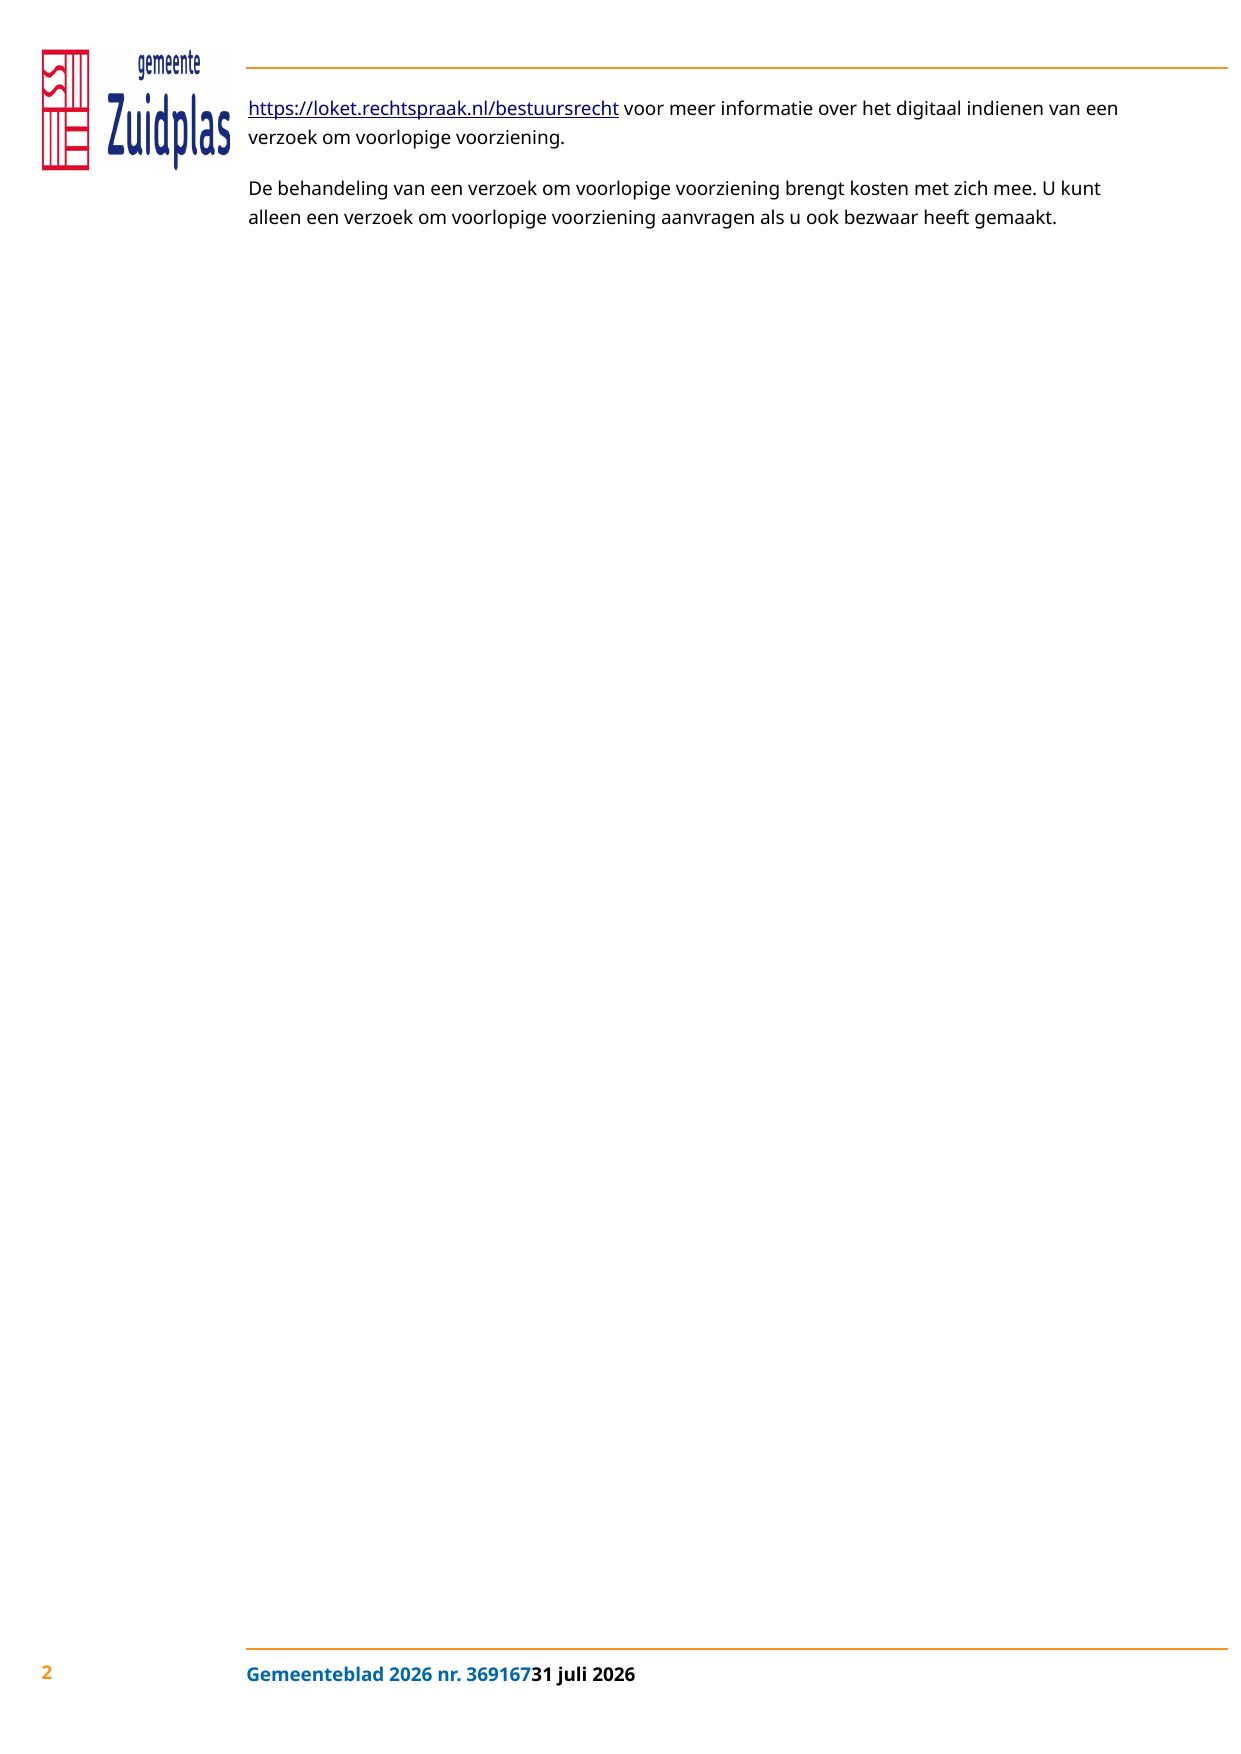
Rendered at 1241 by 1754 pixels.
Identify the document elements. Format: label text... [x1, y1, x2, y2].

picture [41, 47, 231, 172]
text https://loket.rechtspraak.nl/bestuursrecht voor meer informatie over het digitaal indienen van een verzoek om voorlopige voorziening. [248, 95, 1152, 150]
text De behandeling van een verzoek om voorlopige voorziening brengt kosten met zich mee. U kunt alleen een verzoek om voorlopige voorziening aanvragen als u ook bezwaar heeft gemaakt. [248, 175, 1152, 230]
